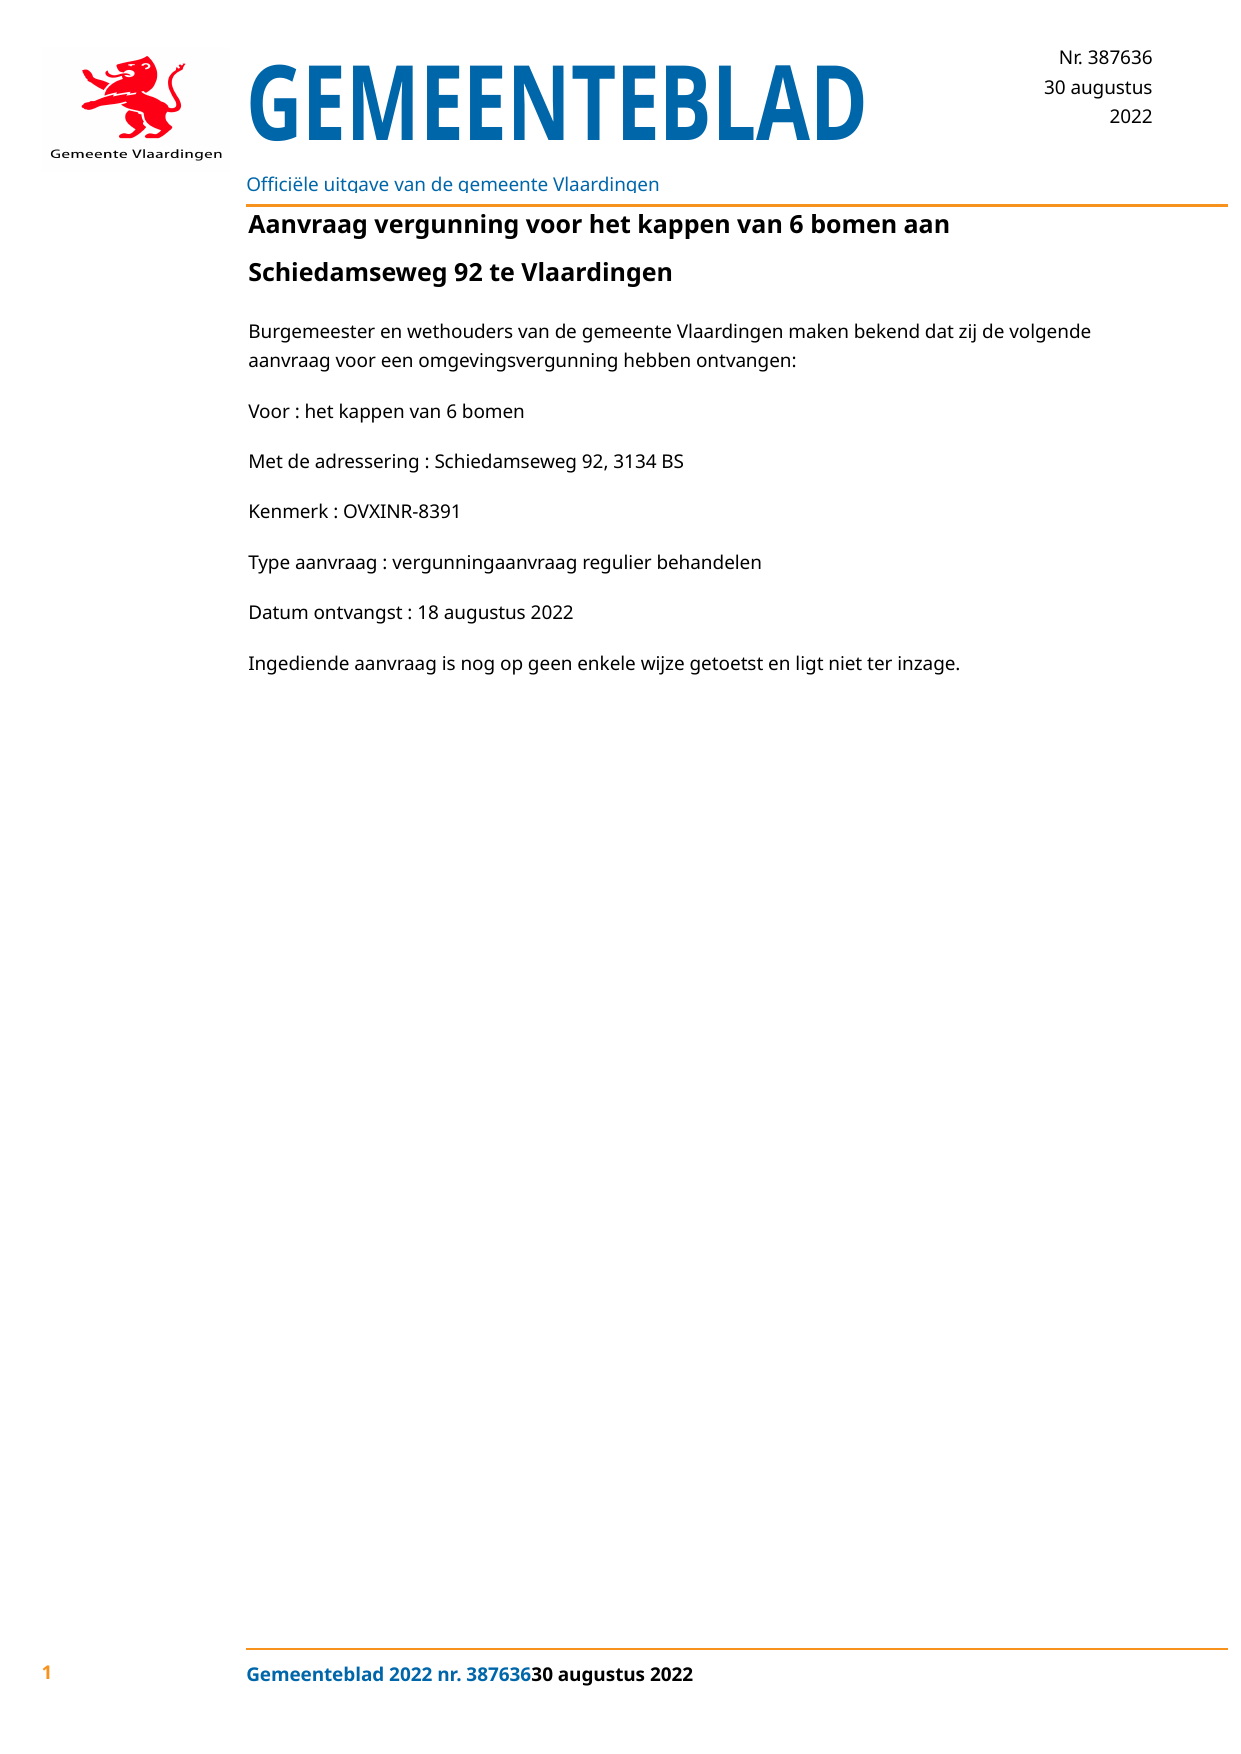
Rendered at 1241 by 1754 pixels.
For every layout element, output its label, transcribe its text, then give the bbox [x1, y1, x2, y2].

text Burgemeester en wethouders van de gemeente Vlaardingen maken bekend dat zij de volgende aanvraag voor een omgevingsvergunning hebben ontvangen: [248, 318, 1152, 373]
text Ingediende aanvraag is nog op geen enkele wijze getoetst en ligt niet ter inzage. [248, 650, 1152, 676]
text Met de adressering : Schiedamseweg 92, 3134 BS [248, 448, 1152, 474]
text Type aanvraag : vergunningaanvraag regulier behandelen [248, 549, 1152, 575]
text Voor : het kappen van 6 bomen [248, 398, 1152, 424]
text Datum ontvangst : 18 augustus 2022 [248, 599, 1152, 625]
text Aanvraag vergunning voor het kappen van 6 bomen aan Schiedamseweg 92 te Vlaardingen [248, 207, 1152, 288]
text Kenmerk : OVXINR-8391 [248, 499, 1152, 524]
picture [41, 47, 231, 172]
